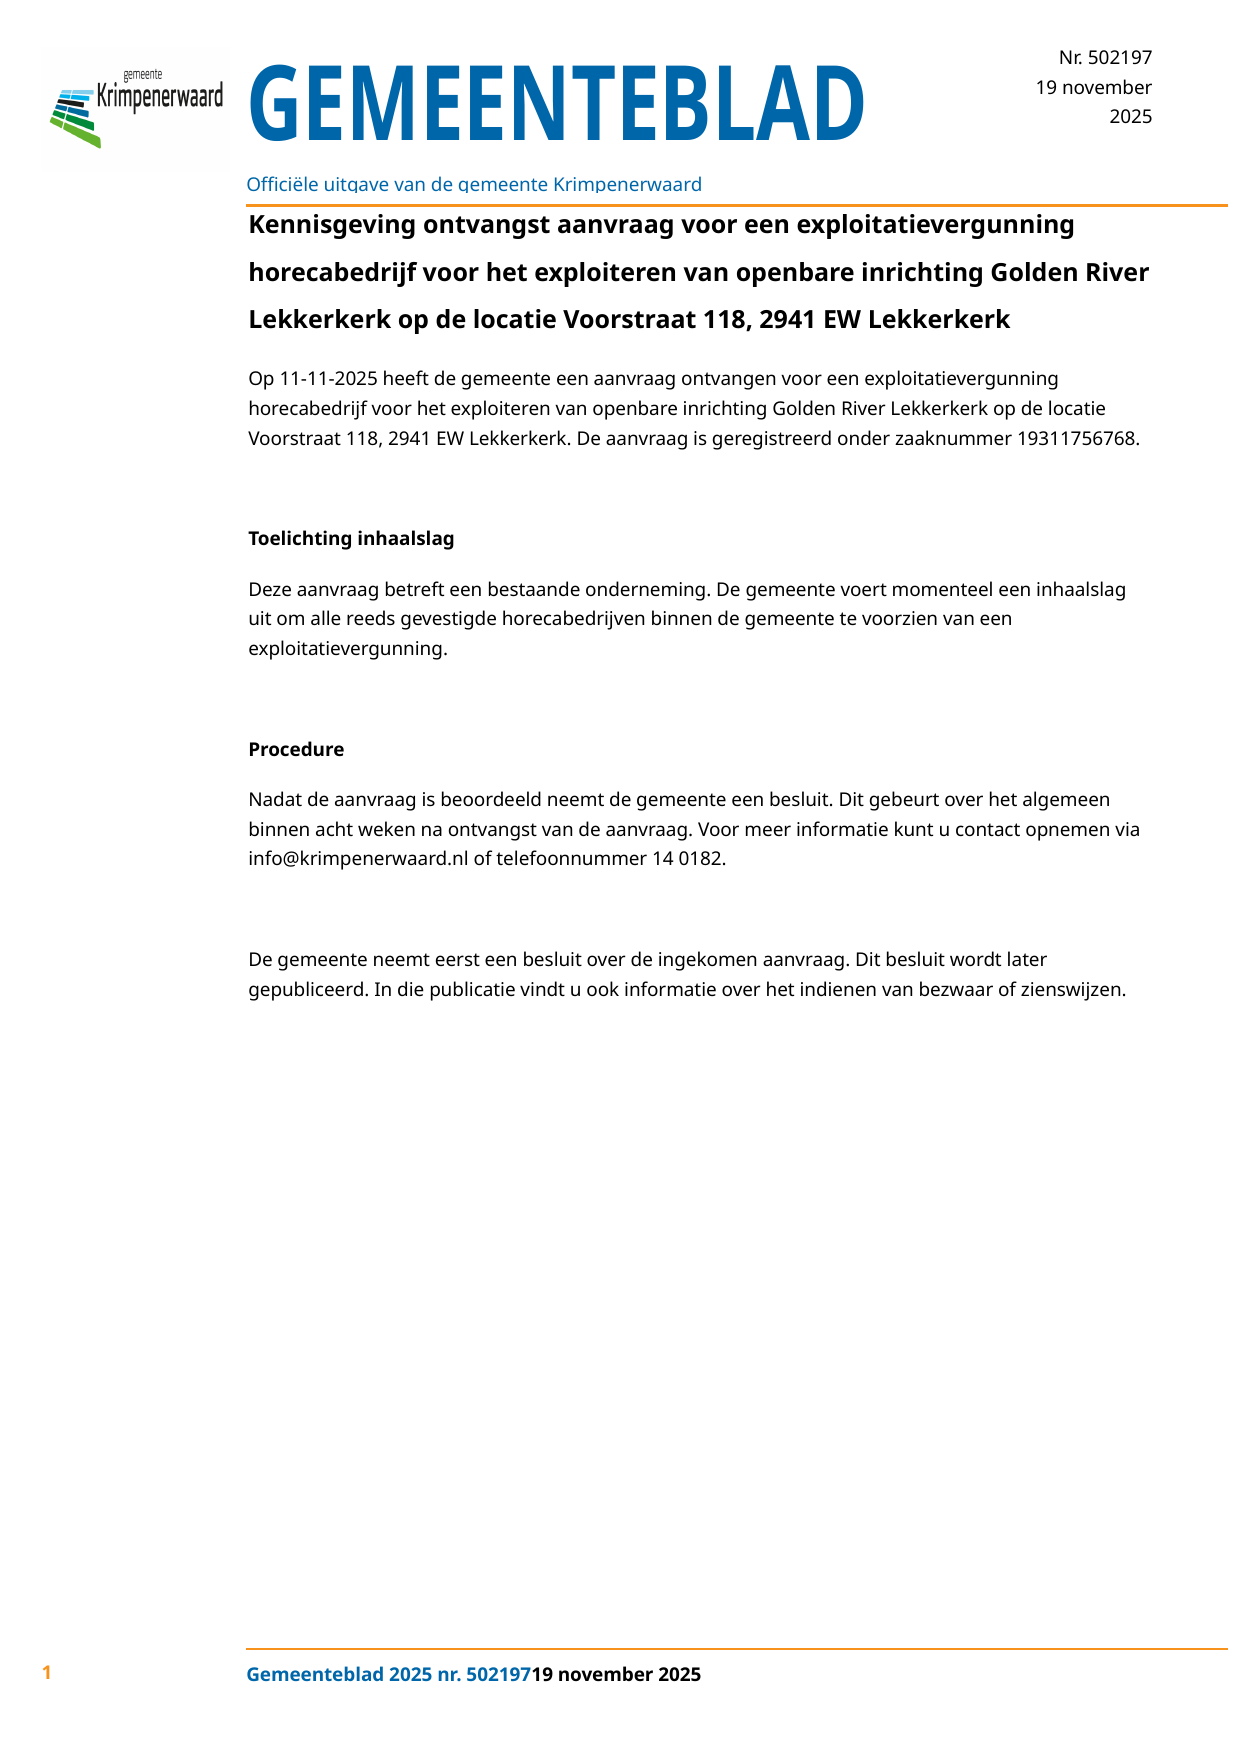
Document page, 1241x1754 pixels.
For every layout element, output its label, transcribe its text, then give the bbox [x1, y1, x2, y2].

text Procedure [248, 736, 1152, 762]
text Deze aanvraag betreft een bestaande onderneming. De gemeente voert momenteel een inhaalslag uit om alle reeds gevestigde horecabedrijven binnen de gemeente te voorzien van een exploitatievergunning. [248, 576, 1152, 661]
text Nadat de aanvraag is beoordeeld neemt de gemeente een besluit. Dit gebeurt over het algemeen binnen acht weken na ontvangst van de aanvraag. Voor meer informatie kunt u contact opnemen via info@krimpenerwaard.nl of telefoonnummer 14 0182. [248, 786, 1152, 871]
text Op 11-11-2025 heeft de gemeente een aanvraag ontvangen voor een exploitatievergunning horecabedrijf voor het exploiteren van openbare inrichting Golden River Lekkerkerk op de locatie Voorstraat 118, 2941 EW Lekkerkerk. De aanvraag is geregistreerd onder zaaknummer 19311756768. [248, 366, 1152, 450]
text De gemeente neemt eerst een besluit over de ingekomen aanvraag. Dit besluit wordt later gepubliceerd. In die publicatie vindt u ook informatie over het indienen van bezwaar of zienswijzen. [248, 946, 1152, 1002]
picture [41, 47, 231, 172]
text Kennisgeving ontvangst aanvraag voor een exploitatievergunning horecabedrijf voor het exploiteren van openbare inrichting Golden River Lekkerkerk op de locatie Voorstraat 118, 2941 EW Lekkerkerk [248, 207, 1152, 336]
text Toelichting inhaalslag [248, 526, 1152, 551]
